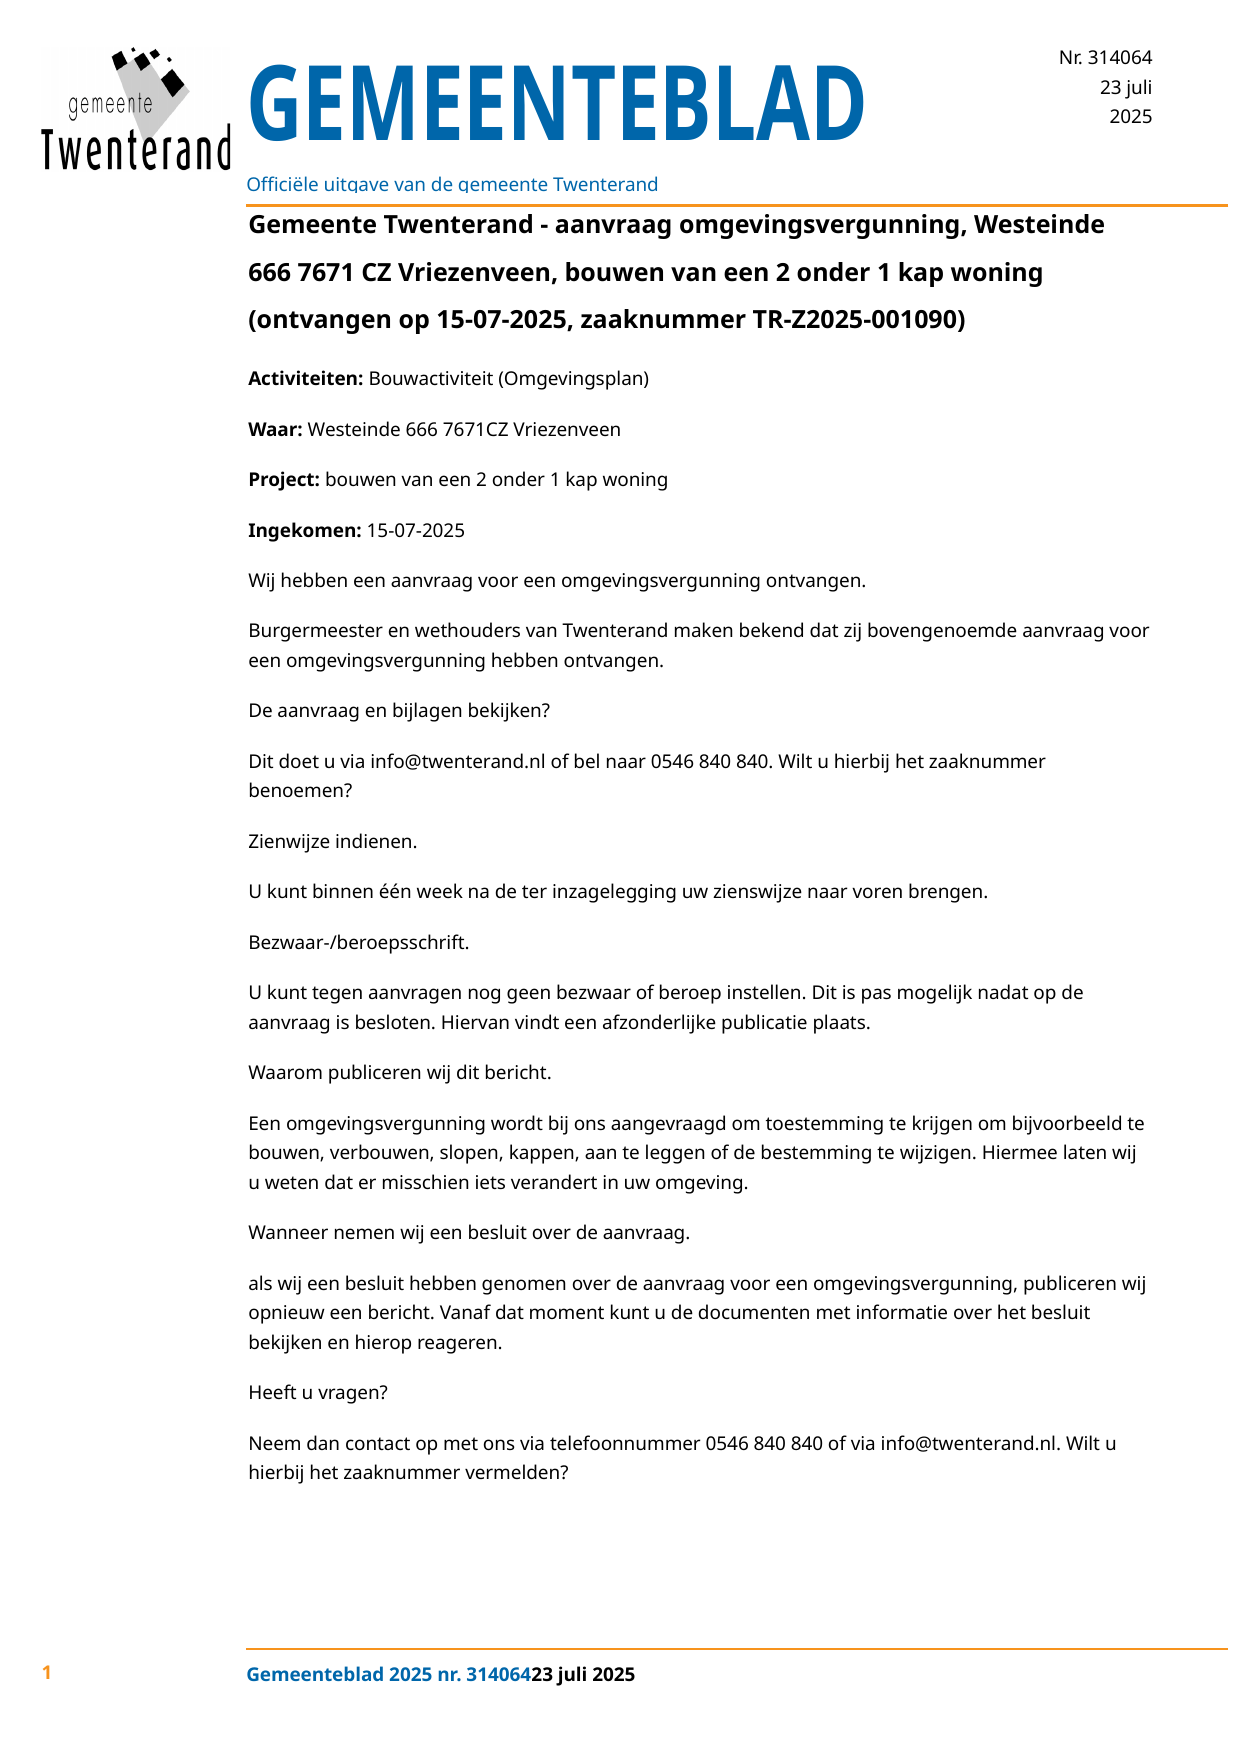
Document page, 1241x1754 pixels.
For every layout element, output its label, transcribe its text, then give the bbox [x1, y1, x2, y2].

text Ingekomen: 15-07-2025 [248, 517, 1152, 542]
text Neem dan contact op met ons via telefoonnummer 0546 840 840 of via info@twenterand.nl. Wilt u hierbij het zaaknummer vermelden? [248, 1430, 1152, 1485]
text Wanneer nemen wij een besluit over de aanvraag. [248, 1219, 1152, 1245]
text U kunt binnen één week na de ter inzagelegging uw zienswijze naar voren brengen. [248, 878, 1152, 904]
text Bezwaar-/beroepsschrift. [248, 929, 1152, 954]
text Burgermeester en wethouders van Twenterand maken bekend dat zij bovengenoemde aanvraag voor een omgevingsvergunning hebben ontvangen. [248, 618, 1152, 673]
text Waar: Westeinde 666 7671CZ Vriezenveen [248, 416, 1152, 442]
text Dit doet u via info@twenterand.nl of bel naar 0546 840 840. Wilt u hierbij het zaaknummer benoemen? [248, 748, 1152, 803]
text U kunt tegen aanvragen nog geen bezwaar of beroep instellen. Dit is pas mogelijk nadat op de aanvraag is besloten. Hiervan vindt een afzonderlijke publicatie plaats. [248, 979, 1152, 1034]
text als wij een besluit hebben genomen over de aanvraag voor een omgevingsvergunning, publiceren wij opnieuw een bericht. Vanaf dat moment kunt u de documenten met informatie over het besluit bekijken en hierop reageren. [248, 1270, 1152, 1354]
text Activiteiten: Bouwactiviteit (Omgevingsplan) [248, 366, 1152, 391]
picture [41, 47, 231, 172]
text Project: bouwen van een 2 onder 1 kap woning [248, 466, 1152, 492]
text Zienwijze indienen. [248, 828, 1152, 854]
text Een omgevingsvergunning wordt bij ons aangevraagd om toestemming te krijgen om bijvoorbeeld te bouwen, verbouwen, slopen, kappen, aan te leggen of de bestemming te wijzigen. Hiermee laten wij u weten dat er misschien iets verandert in uw omgeving. [248, 1110, 1152, 1194]
text Gemeente Twenterand - aanvraag omgevingsvergunning, Westeinde 666 7671 CZ Vriezenveen, bouwen van een 2 onder 1 kap woning (ontvangen op 15-07-2025, zaaknummer TR-Z2025-001090) [248, 207, 1152, 336]
text Waarom publiceren wij dit bericht. [248, 1059, 1152, 1085]
text Heeft u vragen? [248, 1379, 1152, 1405]
text De aanvraag en bijlagen bekijken? [248, 698, 1152, 723]
text Wij hebben een aanvraag voor een omgevingsvergunning ontvangen. [248, 567, 1152, 593]
